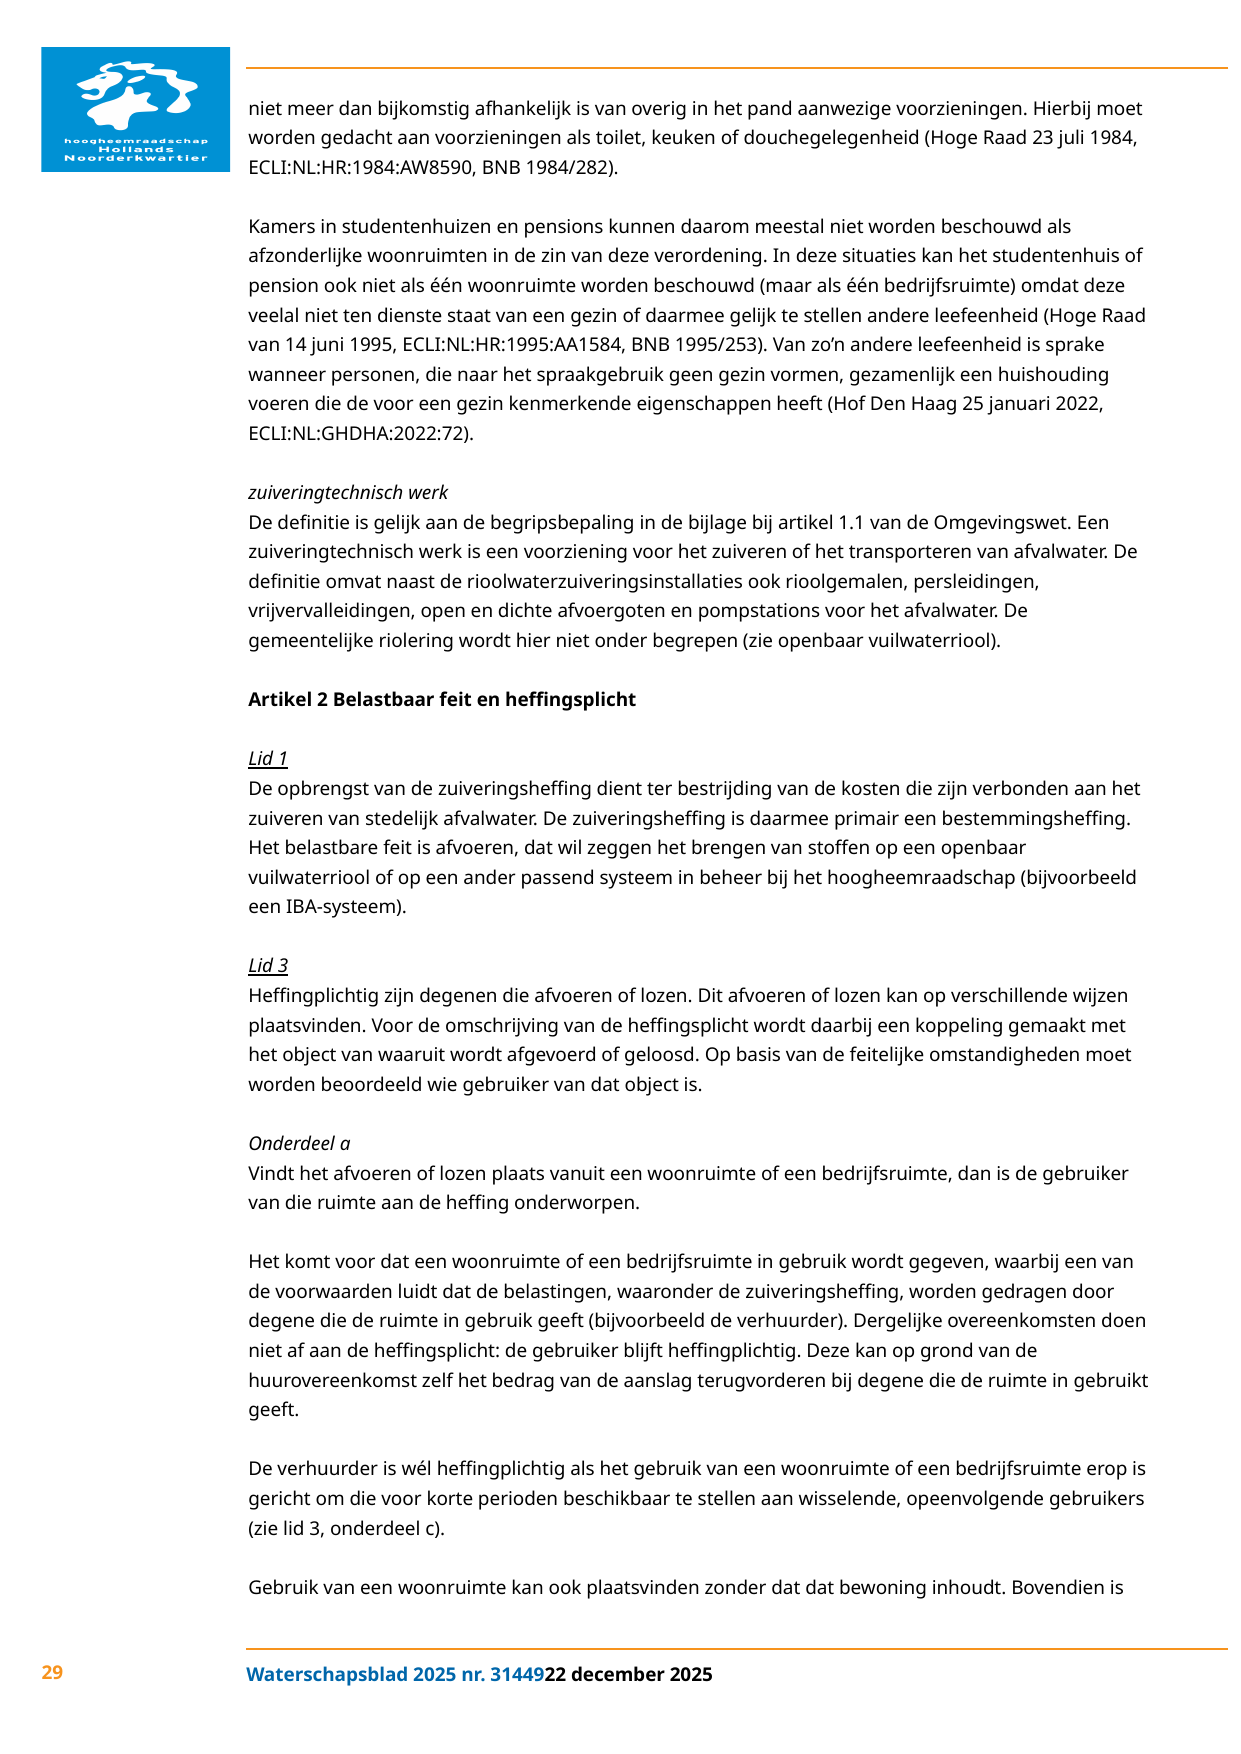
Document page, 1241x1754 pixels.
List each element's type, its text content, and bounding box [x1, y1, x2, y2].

text Het komt voor dat een woonruimte of een bedrijfsruimte in gebruik wordt gegeven, waarbij een van de voorwaarden luidt dat de belastingen, waaronder de zuiveringsheffing, worden gedragen door degene die de ruimte in gebruik geeft (bijvoorbeeld de verhuurder). Dergelijke overeenkomsten doen niet af aan de heffingsplicht: de gebruiker blijft heffingplichtig. Deze kan op grond van de huurovereenkomst zelf het bedrag van de aanslag terugvorderen bij degene die de ruimte in gebruikt geeft. [248, 1248, 1152, 1422]
picture [88, 87, 157, 130]
picture [78, 64, 122, 99]
text niet meer dan bijkomstig afhankelijk is van overig in het pand aanwezige voorzieningen. Hierbij moet worden gedacht aan voorzieningen als toilet, keuken of douchegelegenheid (Hoge Raad 23 juli 1984, ECLI:NL:HR:1984:AW8590, BNB 1984/282). [248, 95, 1152, 180]
text Lid 1 [248, 746, 1152, 771]
text Vindt het afvoeren of lozen plaats vanuit een woonruimte of een bedrijfsruimte, dan is de gebruiker van die ruimte aan de heffing onderworpen. [248, 1160, 1152, 1215]
text De verhuurder is wél heffingplichtig als het gebruik van een woonruimte of een bedrijfsruimte erop is gericht om die voor korte perioden beschikbaar te stellen aan wisselende, opeenvolgende gebruikers (zie lid 3, onderdeel c). [248, 1456, 1152, 1541]
text Gebruik van een woonruimte kan ook plaatsvinden zonder dat dat bewoning inhoudt. Bovendien is [248, 1574, 1152, 1600]
picture [129, 76, 144, 82]
picture [118, 62, 197, 112]
text De definitie is gelijk aan de begripsbepaling in de bijlage bij artikel 1.1 van de Omgevingswet. Een zuiveringtechnisch werk is een voorziening voor het zuiveren of het transporteren van afvalwater. De definitie omvat naast de rioolwaterzuiveringsinstallaties ook rioolgemalen, persleidingen, vrijvervalleidingen, open en dichte afvoergoten en pompstations voor het afvalwater. De gemeentelijke riolering wordt hier niet onder begrepen (zie openbaar vuilwaterriool). [248, 509, 1152, 653]
text Onderdeel a [248, 1130, 1152, 1156]
text zuiveringtechnisch werk [248, 479, 1152, 505]
text Kamers in studentenhuizen en pensions kunnen daarom meestal niet worden beschouwd als afzonderlijke woonruimten in de zin van deze verordening. In deze situaties kan het studentenhuis of pension ook niet als één woonruimte worden beschouwd (maar als één bedrijfsruimte) omdat deze veelal niet ten dienste staat van een gezin of daarmee gelijk te stellen andere leefeenheid (Hoge Raad van 14 juni 1995, ECLI:NL:HR:1995:AA1584, BNB 1995/253). Van zo’n andere leefeenheid is sprake wanneer personen, die naar het spraakgebruik geen gezin vormen, gezamenlijk een huishouding voeren die de voor een gezin kenmerkende eigenschappen heeft (Hof Den Haag 25 januari 2022, ECLI:NL:GHDHA:2022:72). [248, 213, 1152, 446]
text De opbrengst van de zuiveringsheffing dient ter bestrijding van de kosten die zijn verbonden aan het zuiveren van stedelijk afvalwater. De zuiveringsheffing is daarmee primair een bestemmingsheffing. Het belastbare feit is afvoeren, dat wil zeggen het brengen van stoffen op een openbaar vuilwaterriool of op een ander passend systeem in beheer bij het hoogheemraadschap (bijvoorbeeld een IBA-systeem). [248, 775, 1152, 919]
text Lid 3 [248, 953, 1152, 978]
text Heffingplichtig zijn degenen die afvoeren of lozen. Dit afvoeren of lozen kan op verschillende wijzen plaatsvinden. Voor de omschrijving van de heffingsplicht wordt daarbij een koppeling gemaakt met het object van waaruit wordt afgevoerd of geloosd. Op basis van de feitelijke omstandigheden moet worden beoordeeld wie gebruiker van dat object is. [248, 982, 1152, 1097]
text Artikel 2 Belastbaar feit en heffingsplicht [248, 686, 1152, 712]
